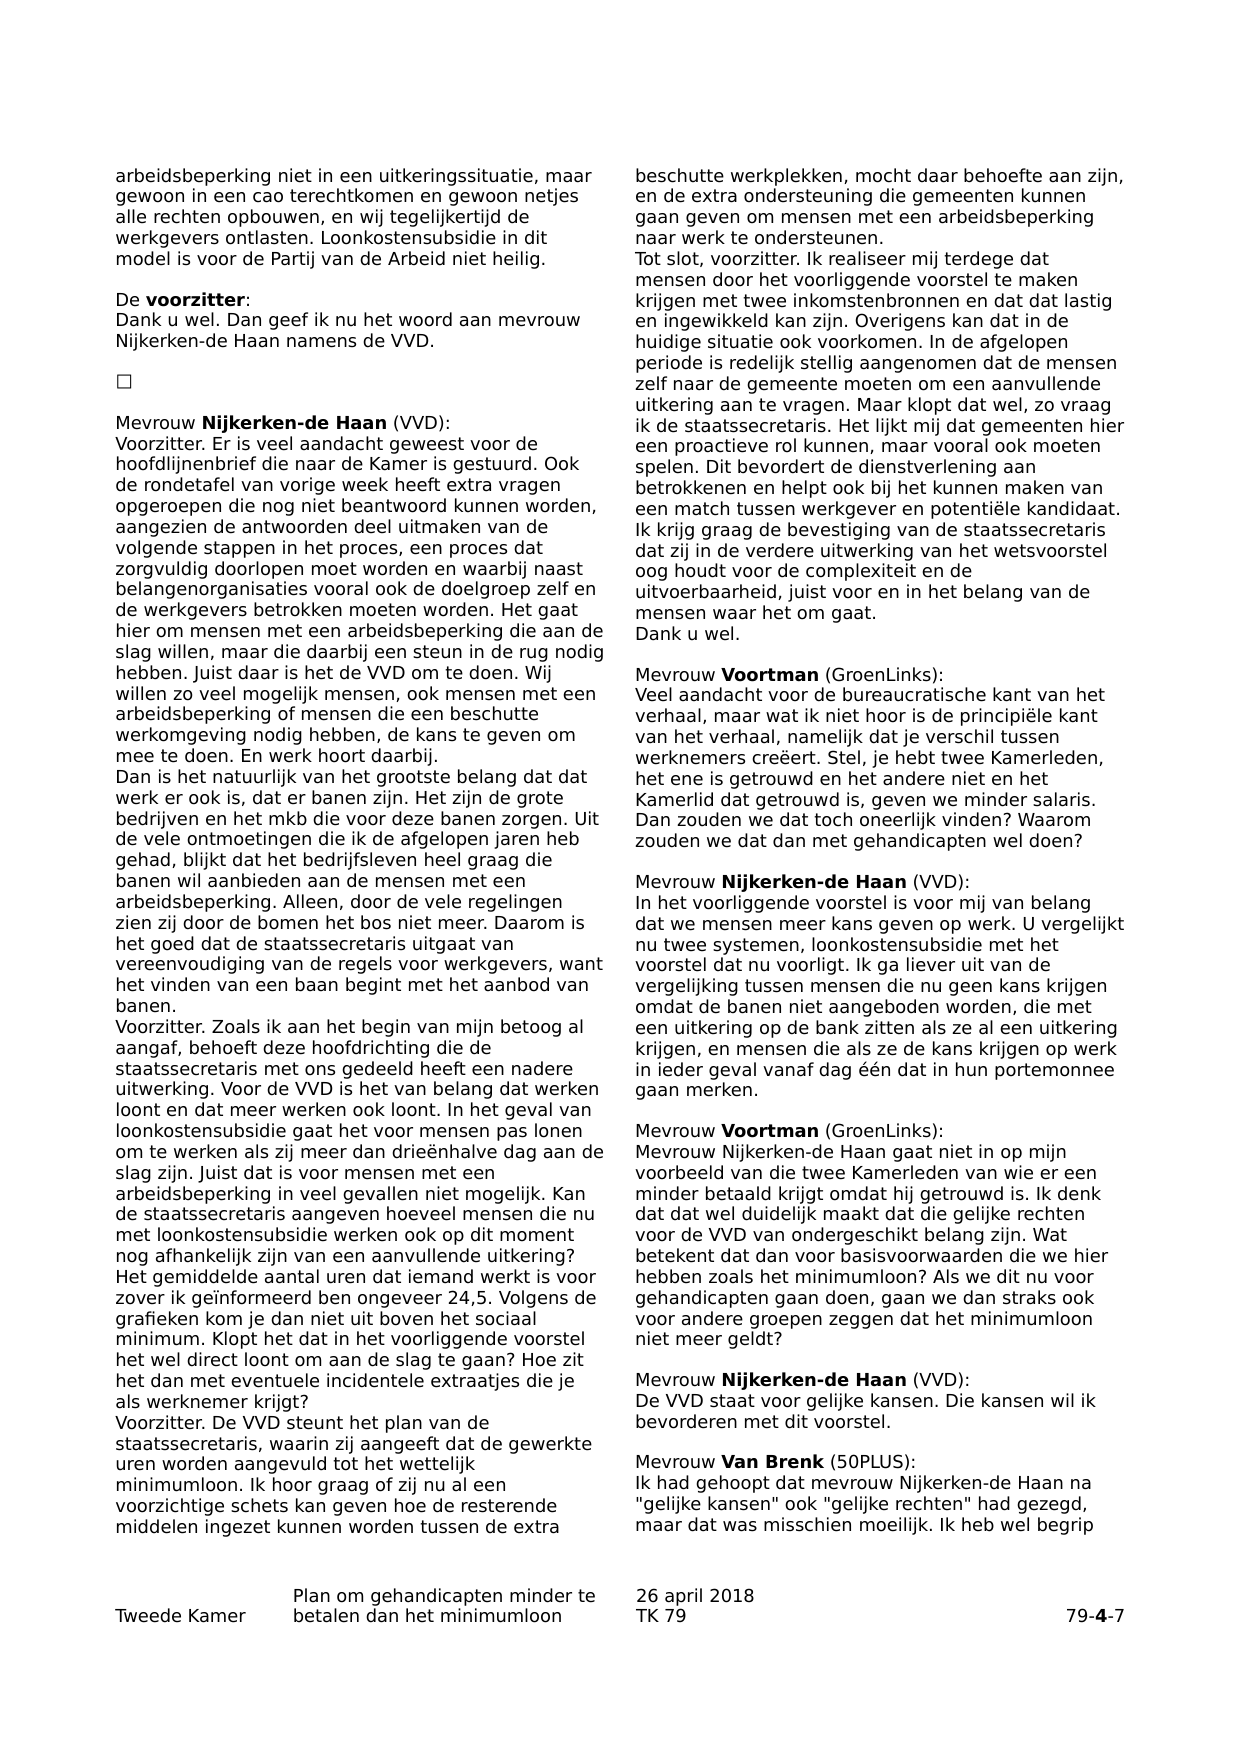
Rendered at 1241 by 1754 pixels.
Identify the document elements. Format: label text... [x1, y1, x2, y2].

text In het voorliggende voorstel is voor mij van belang dat we mensen meer kans geven op werk. U vergelijkt nu twee systemen, loonkostensubsidie met het voorstel dat nu voorligt. Ik ga liever uit van de vergelijking tussen mensen die nu geen kans krijgen omdat de banen niet aangeboden worden, die met een uitkering op de bank zitten als ze al een uitkering krijgen, en mensen die als ze de kans krijgen op werk in ieder geval vanaf dag één dat in hun portemonnee gaan merken. [635, 893, 1125, 1101]
text Mevrouw Nijkerken-de Haan gaat niet in op mijn voorbeeld van die twee Kamerleden van wie er een minder betaald krijgt omdat hij getrouwd is. Ik denk dat dat wel duidelijk maakt dat die gelijke rechten voor de VVD van ondergeschikt belang zijn. Wat betekent dat dan voor basisvoorwaarden die we hier hebben zoals het minimumloon? Als we dit nu voor gehandicapten gaan doen, gaan we dan straks ook voor andere groepen zeggen dat het minimumloon niet meer geldt? [635, 1142, 1125, 1350]
text beschutte werkplekken, mocht daar behoefte aan zijn, en de extra ondersteuning die gemeenten kunnen gaan geven om mensen met een arbeidsbeperking naar werk te ondersteunen. [635, 165, 1125, 249]
text Ik had gehoopt dat mevrouw Nijkerken-de Haan na "gelijke kansen" ook "gelijke rechten" had gezegd, maar dat was misschien moeilijk. Ik heb wel begrip [635, 1473, 1125, 1536]
text Voorzitter. Zoals ik aan het begin van mijn betoog al aangaf, behoeft deze hoofdrichting die de staatssecretaris met ons gedeeld heeft een nadere uitwerking. Voor de VVD is het van belang dat werken loont en dat meer werken ook loont. In het geval van loonkostensubsidie gaat het voor mensen pas lonen om te werken als zij meer dan drieënhalve dag aan de slag zijn. Juist dat is voor mensen met een arbeidsbeperking in veel gevallen niet mogelijk. Kan de staatssecretaris aangeven hoeveel mensen die nu met loonkostensubsidie werken ook op dit moment nog afhankelijk zijn van een aanvullende uitkering? Het gemiddelde aantal uren dat iemand werkt is voor zover ik geïnformeerd ben ongeveer 24,5. Volgens de grafieken kom je dan niet uit boven het sociaal minimum. Klopt het dat in het voorliggende voorstel het wel direct loont om aan de slag te gaan? Hoe zit het dan met eventuele incidentele extraatjes die je als werknemer krijgt? [115, 1017, 605, 1412]
text Veel aandacht voor de bureaucratische kant van het verhaal, maar wat ik niet hoor is de principiële kant van het verhaal, namelijk dat je verschil tussen werknemers creëert. Stel, je hebt twee Kamerleden, het ene is getrouwd en het andere niet en het Kamerlid dat getrouwd is, geven we minder salaris. Dan zouden we dat toch oneerlijk vinden? Waarom zouden we dat dan met gehandicapten wel doen? [635, 685, 1125, 852]
text De voorzitter: [115, 289, 605, 310]
text Mevrouw Nijkerken-de Haan (VVD): [635, 1370, 1125, 1391]
text Voorzitter. Er is veel aandacht geweest voor de hoofdlijnenbrief die naar de Kamer is gestuurd. Ook de rondetafel van vorige week heeft extra vragen opgeroepen die nog niet beantwoord kunnen worden, aangezien de antwoorden deel uitmaken van de volgende stappen in het proces, een proces dat zorgvuldig doorlopen moet worden en waarbij naast belangenorganisaties vooral ook de doelgroep zelf en de werkgevers betrokken moeten worden. Het gaat hier om mensen met een arbeidsbeperking die aan de slag willen, maar die daarbij een steun in de rug nodig hebben. Juist daar is het de VVD om te doen. Wij willen zo veel mogelijk mensen, ook mensen met een arbeidsbeperking of mensen die een beschutte werkomgeving nodig hebben, de kans te geven om mee te doen. En werk hoort daarbij. [115, 433, 605, 767]
text De VVD staat voor gelijke kansen. Die kansen wil ik bevorderen met dit voorstel. [635, 1391, 1125, 1432]
text Mevrouw Nijkerken-de Haan (VVD): [635, 872, 1125, 893]
text Dank u wel. [635, 624, 1125, 644]
text ⬜ [115, 372, 605, 393]
text Mevrouw Van Brenk (50PLUS): [635, 1452, 1125, 1473]
text Mevrouw Voortman (GroenLinks): [635, 1121, 1125, 1142]
text Mevrouw Nijkerken-de Haan (VVD): [115, 413, 605, 433]
text Tot slot, voorzitter. Ik realiseer mij terdege dat mensen door het voorliggende voorstel te maken krijgen met twee inkomstenbronnen en dat dat lastig en ingewikkeld kan zijn. Overigens kan dat in de huidige situatie ook voorkomen. In de afgelopen periode is redelijk stellig aangenomen dat de mensen zelf naar de gemeente moeten om een aanvullende uitkering aan te vragen. Maar klopt dat wel, zo vraag ik de staatssecretaris. Het lijkt mij dat gemeenten hier een proactieve rol kunnen, maar vooral ook moeten spelen. Dit bevordert de dienstverlening aan betrokkenen en helpt ook bij het kunnen maken van een match tussen werkgever en potentiële kandidaat. Ik krijg graag de bevestiging van de staatssecretaris dat zij in de verdere uitwerking van het wetsvoorstel oog houdt voor de complexiteit en de uitvoerbaarheid, juist voor en in het belang van de mensen waar het om gaat. [635, 249, 1125, 624]
text arbeidsbeperking niet in een uitkeringssituatie, maar gewoon in een cao terechtkomen en gewoon netjes alle rechten opbouwen, en wij tegelijkertijd de werkgevers ontlasten. Loonkostensubsidie in dit model is voor de Partij van de Arbeid niet heilig. [115, 165, 605, 269]
text Voorzitter. De VVD steunt het plan van de staatssecretaris, waarin zij aangeeft dat de gewerkte uren worden aangevuld tot het wettelijk minimumloon. Ik hoor graag of zij nu al een voorzichtige schets kan geven hoe de resterende middelen ingezet kunnen worden tussen de extra [115, 1412, 605, 1537]
text Dan is het natuurlijk van het grootste belang dat dat werk er ook is, dat er banen zijn. Het zijn de grote bedrijven en het mkb die voor deze banen zorgen. Uit de vele ontmoetingen die ik de afgelopen jaren heb gehad, blijkt dat het bedrijfsleven heel graag die banen wil aanbieden aan de mensen met een arbeidsbeperking. Alleen, door de vele regelingen zien zij door de bomen het bos niet meer. Daarom is het goed dat de staatssecretaris uitgaat van vereenvoudiging van de regels voor werkgevers, want het vinden van een baan begint met het aanbod van banen. [115, 767, 605, 1017]
text Dank u wel. Dan geef ik nu het woord aan mevrouw Nijkerken-de Haan namens de VVD. [115, 310, 605, 352]
text Mevrouw Voortman (GroenLinks): [635, 664, 1125, 685]
